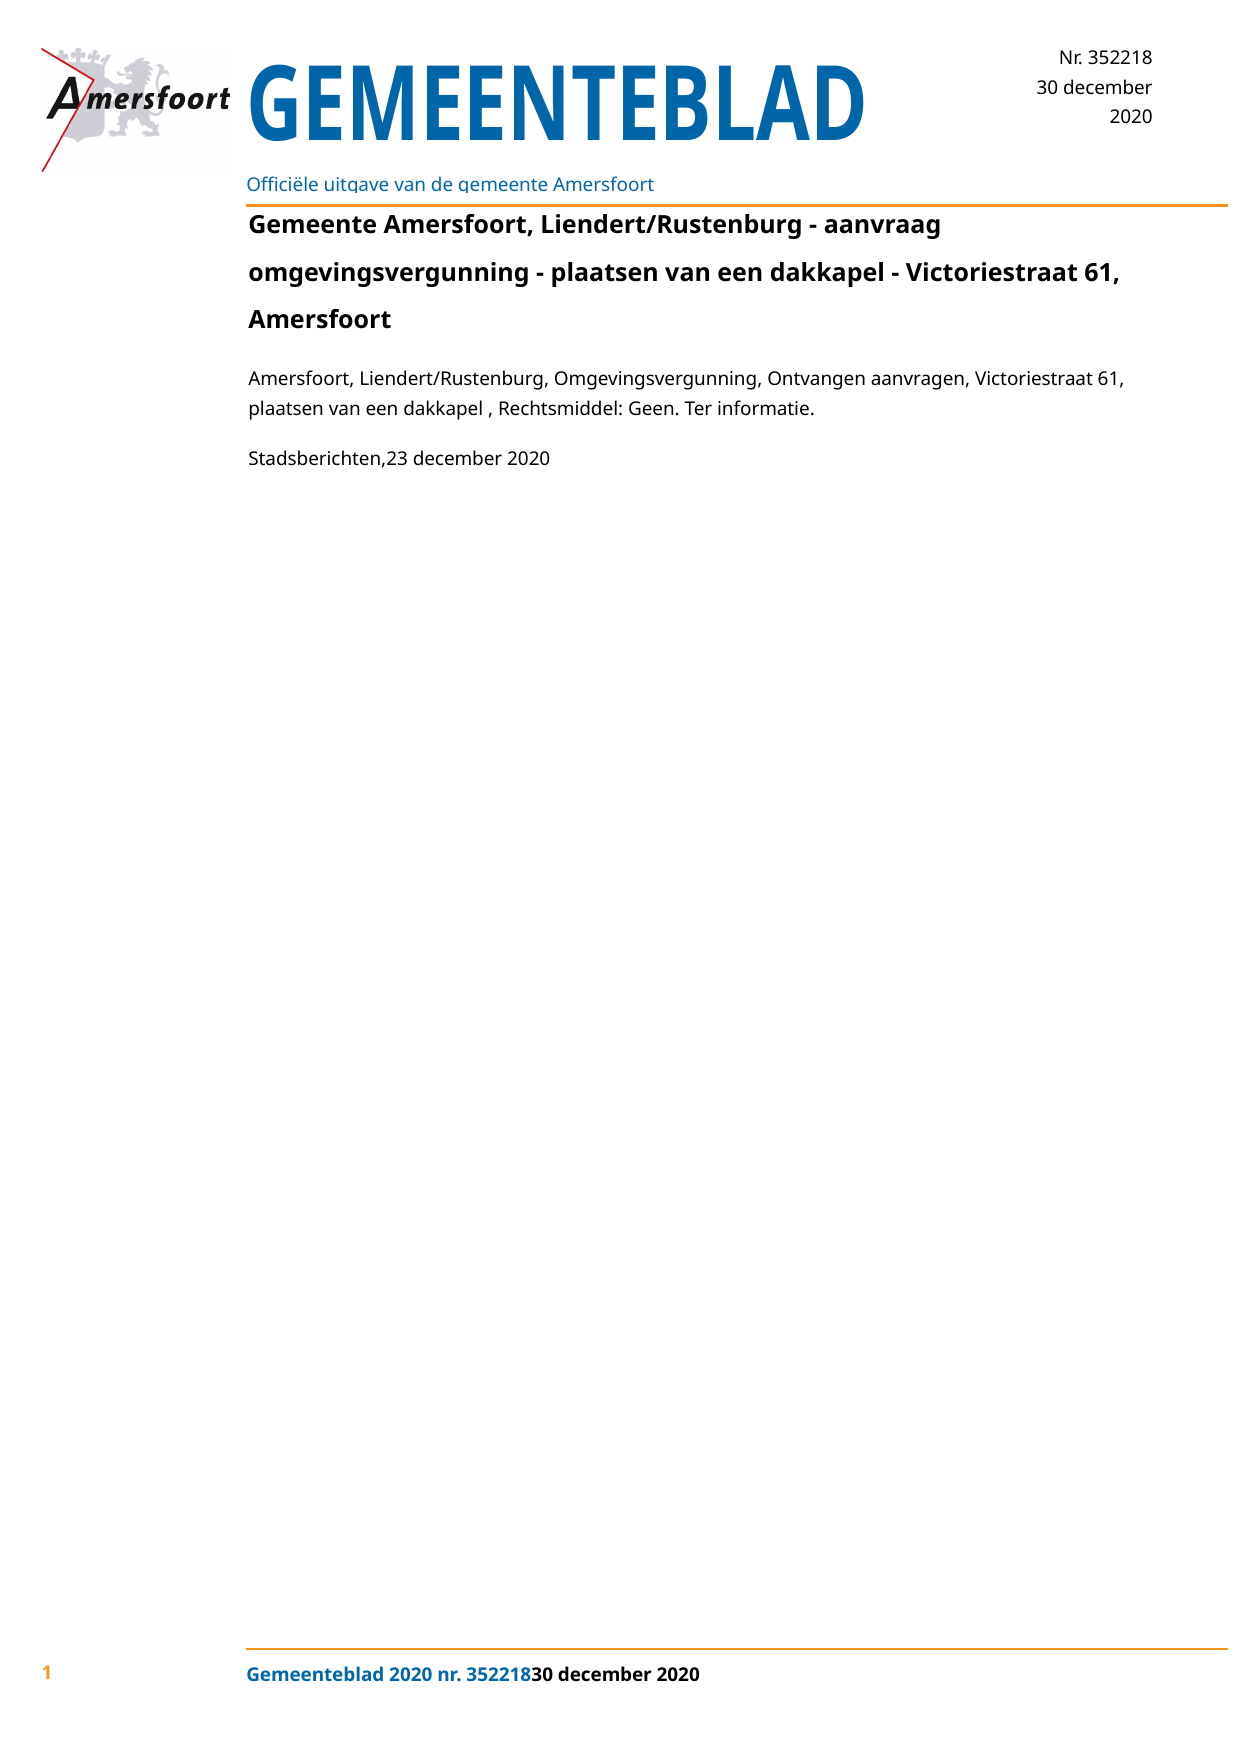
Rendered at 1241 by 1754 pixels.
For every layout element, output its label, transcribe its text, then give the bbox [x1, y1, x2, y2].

text Amersfoort, Liendert/Rustenburg, Omgevingsvergunning, Ontvangen aanvragen, Victoriestraat 61, plaatsen van een dakkapel , Rechtsmiddel: Geen. Ter informatie. [248, 366, 1152, 421]
text Gemeente Amersfoort, Liendert/Rustenburg - aanvraag omgevingsvergunning - plaatsen van een dakkapel - Victoriestraat 61, Amersfoort [248, 207, 1152, 336]
text Stadsberichten,23 december 2020 [248, 446, 1152, 471]
picture [41, 47, 231, 172]
